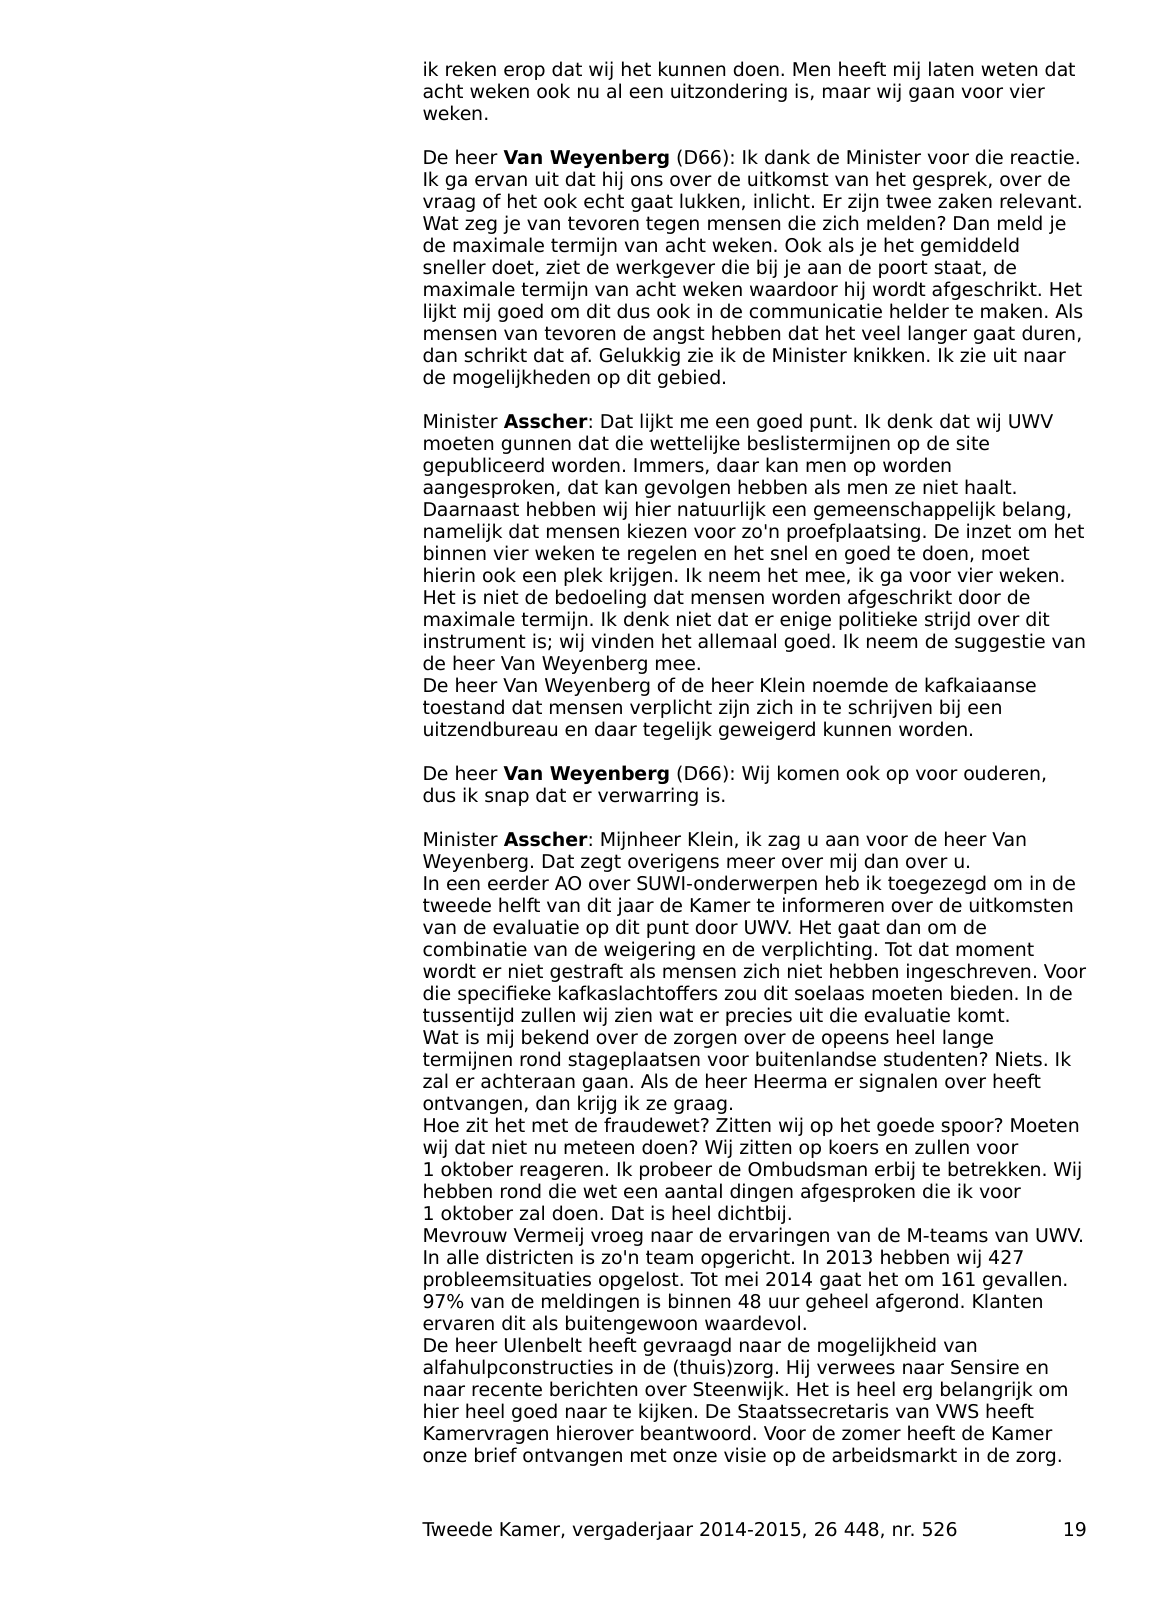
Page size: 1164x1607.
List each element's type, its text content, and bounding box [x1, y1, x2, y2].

text De heer Van Weyenberg of de heer Klein noemde de kafkaiaanse toestand dat mensen verplicht zijn zich in te schrijven bij een uitzendbureau en daar tegelijk geweigerd kunnen worden. [422, 675, 1087, 741]
text In een eerder AO over SUWI-onderwerpen heb ik toegezegd om in de tweede helft van dit jaar de Kamer te informeren over de uitkomsten van de evaluatie op dit punt door UWV. Het gaat dan om de combinatie van de weigering en de verplichting. Tot dat moment wordt er niet gestraft als mensen zich niet hebben ingeschreven. Voor die specifieke kafkaslachtoffers zou dit soelaas moeten bieden. In de tussentijd zullen wij zien wat er precies uit die evaluatie komt. [422, 873, 1087, 1027]
text De heer Ulenbelt heeft gevraagd naar de mogelijkheid van alfahulpconstructies in de (thuis)zorg. Hij verwees naar Sensire en naar recente berichten over Steenwijk. Het is heel erg belangrijk om hier heel goed naar te kijken. De Staatssecretaris van VWS heeft Kamervragen hierover beantwoord. Voor de zomer heeft de Kamer onze brief ontvangen met onze visie op de arbeidsmarkt in de zorg. [422, 1335, 1087, 1467]
text Minister Asscher: Mijnheer Klein, ik zag u aan voor de heer Van Weyenberg. Dat zegt overigens meer over mij dan over u. [422, 829, 1087, 873]
text De heer Van Weyenberg (D66): Ik dank de Minister voor die reactie. Ik ga ervan uit dat hij ons over de uitkomst van het gesprek, over de vraag of het ook echt gaat lukken, inlicht. Er zijn twee zaken relevant. Wat zeg je van tevoren tegen mensen die zich melden? Dan meld je de maximale termijn van acht weken. Ook als je het gemiddeld sneller doet, ziet de werkgever die bij je aan de poort staat, de maximale termijn van acht weken waardoor hij wordt afgeschrikt. Het lijkt mij goed om dit dus ook in de communicatie helder te maken. Als mensen van tevoren de angst hebben dat het veel langer gaat duren, dan schrikt dat af. Gelukkig zie ik de Minister knikken. Ik zie uit naar de mogelijkheden op dit gebied. [422, 147, 1087, 389]
text Mevrouw Vermeij vroeg naar de ervaringen van de M-teams van UWV. In alle districten is zo'n team opgericht. In 2013 hebben wij 427 probleemsituaties opgelost. Tot mei 2014 gaat het om 161 gevallen. 97% van de meldingen is binnen 48 uur geheel afgerond. Klanten ervaren dit als buitengewoon waardevol. [422, 1225, 1087, 1335]
text Hoe zit het met de fraudewet? Zitten wij op het goede spoor? Moeten wij dat niet nu meteen doen? Wij zitten op koers en zullen voor 1 oktober reageren. Ik probeer de Ombudsman erbij te betrekken. Wij hebben rond die wet een aantal dingen afgesproken die ik voor 1 oktober zal doen. Dat is heel dichtbij. [422, 1115, 1087, 1225]
text Minister Asscher: Dat lijkt me een goed punt. Ik denk dat wij UWV moeten gunnen dat die wettelijke beslistermijnen op de site gepubliceerd worden. Immers, daar kan men op worden aangesproken, dat kan gevolgen hebben als men ze niet haalt. Daarnaast hebben wij hier natuurlijk een gemeenschappelijk belang, namelijk dat mensen kiezen voor zo'n proefplaatsing. De inzet om het binnen vier weken te regelen en het snel en goed te doen, moet hierin ook een plek krijgen. Ik neem het mee, ik ga voor vier weken. Het is niet de bedoeling dat mensen worden afgeschrikt door de maximale termijn. Ik denk niet dat er enige politieke strijd over dit instrument is; wij vinden het allemaal goed. Ik neem de suggestie van de heer Van Weyenberg mee. [422, 411, 1087, 675]
text ik reken erop dat wij het kunnen doen. Men heeft mij laten weten dat acht weken ook nu al een uitzondering is, maar wij gaan voor vier weken. [422, 59, 1087, 125]
text De heer Van Weyenberg (D66): Wij komen ook op voor ouderen, dus ik snap dat er verwarring is. [422, 763, 1087, 807]
text Wat is mij bekend over de zorgen over de opeens heel lange termijnen rond stageplaatsen voor buitenlandse studenten? Niets. Ik zal er achteraan gaan. Als de heer Heerma er signalen over heeft ontvangen, dan krijg ik ze graag. [422, 1027, 1087, 1115]
